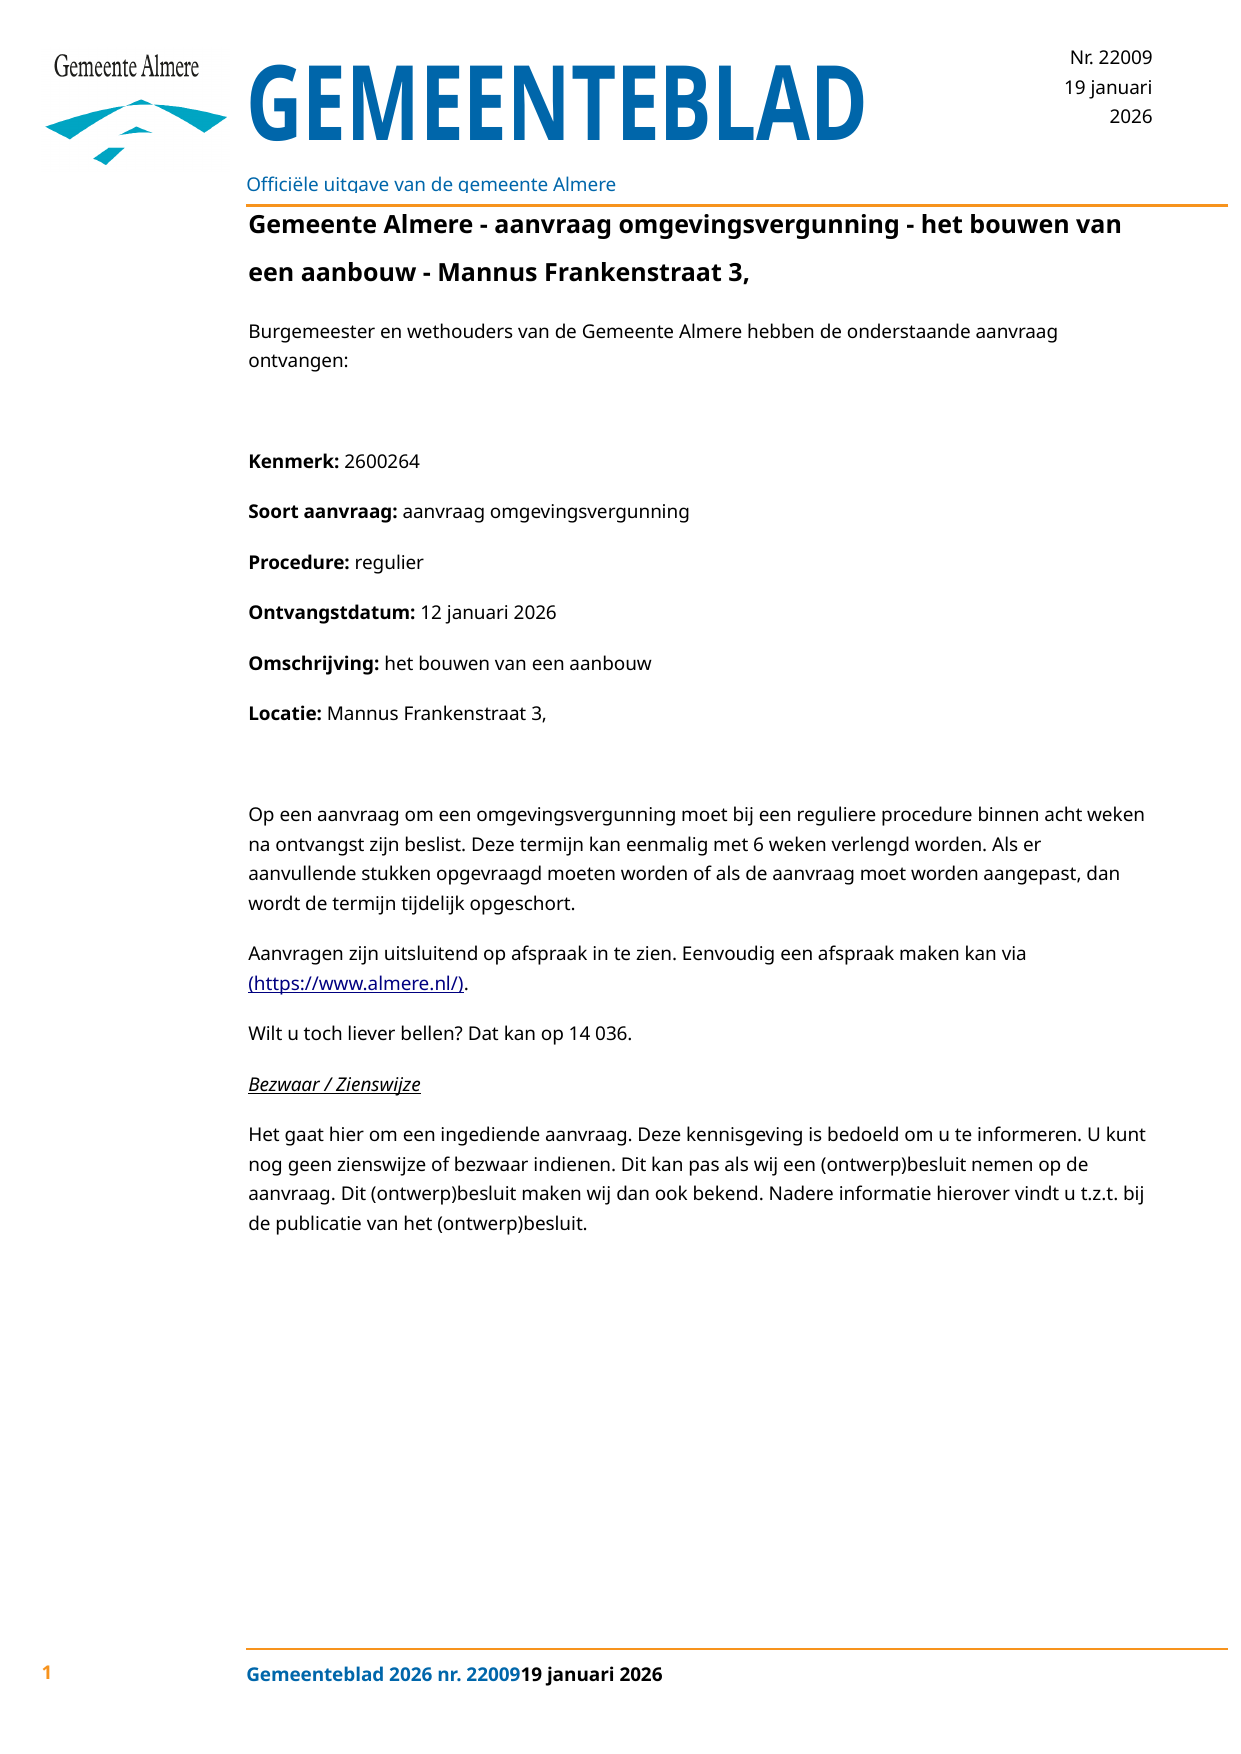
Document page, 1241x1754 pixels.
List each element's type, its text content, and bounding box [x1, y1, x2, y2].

text Burgemeester en wethouders van de Gemeente Almere hebben de onderstaande aanvraag ontvangen: [248, 318, 1152, 373]
text Procedure: regulier [248, 549, 1152, 575]
text Locatie: Mannus Frankenstraat 3, [248, 700, 1152, 726]
text Op een aanvraag om een omgevingsvergunning moet bij een reguliere procedure binnen acht weken na ontvangst zijn beslist. Deze termijn kan eenmalig met 6 weken verlengd worden. Als er aanvullende stukken opgevraagd moeten worden of als de aanvraag moet worden aangepast, dan wordt de termijn tijdelijk opgeschort. [248, 801, 1152, 916]
text Omschrijving: het bouwen van een aanbouw [248, 650, 1152, 676]
text Ontvangstdatum: 12 januari 2026 [248, 599, 1152, 625]
text Bezwaar / Zienswijze [248, 1071, 1152, 1097]
text Het gaat hier om een ingediende aanvraag. Deze kennisgeving is bedoeld om u te informeren. U kunt nog geen zienswijze of bezwaar indienen. Dit kan pas als wij een (ontwerp)besluit nemen op de aanvraag. Dit (ontwerp)besluit maken wij dan ook bekend. Nadere informatie hierover vindt u t.z.t. bij de publicatie van het (ontwerp)besluit. [248, 1121, 1152, 1236]
picture [41, 47, 231, 172]
text Aanvragen zijn uitsluitend op afspraak in te zien. Eenvoudig een afspraak maken kan via (https://www.almere.nl/). [248, 940, 1152, 996]
text Soort aanvraag: aanvraag omgevingsvergunning [248, 499, 1152, 524]
text Gemeente Almere - aanvraag omgevingsvergunning - het bouwen van een aanbouw - Mannus Frankenstraat 3, [248, 207, 1152, 288]
text Kenmerk: 2600264 [248, 448, 1152, 474]
text Wilt u toch liever bellen? Dat kan op 14 036. [248, 1020, 1152, 1046]
